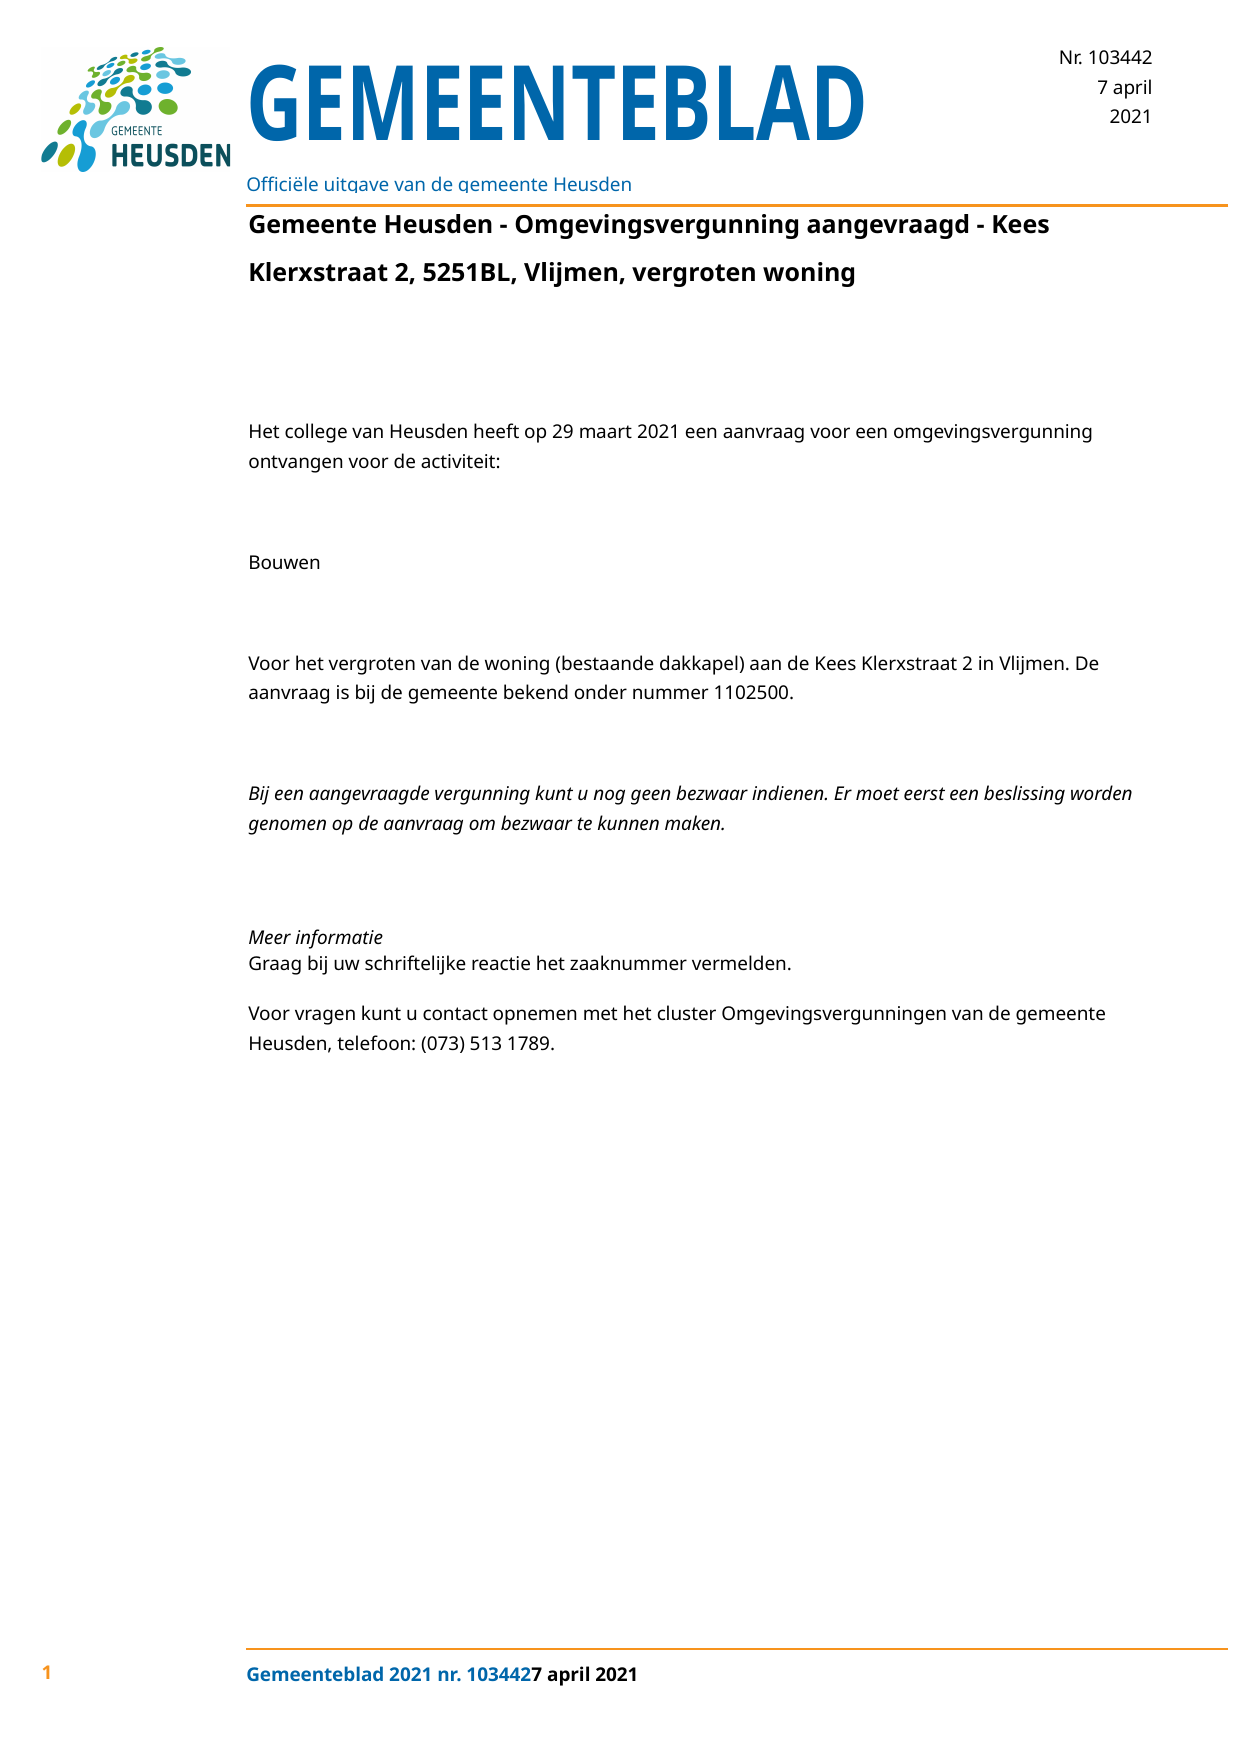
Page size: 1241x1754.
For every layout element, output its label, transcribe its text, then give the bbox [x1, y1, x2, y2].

text Voor vragen kunt u contact opnemen met het cluster Omgevingsvergunningen van de gemeente Heusden, telefoon: (073) 513 1789. [248, 1001, 1152, 1056]
picture [41, 47, 231, 172]
text Bouwen [248, 549, 1152, 575]
text Voor het vergroten van de woning (bestaande dakkapel) aan de Kees Klerxstraat 2 in Vlijmen. De aanvraag is bij de gemeente bekend onder nummer 1102500. [248, 650, 1152, 705]
text Meer informatie [248, 924, 1152, 950]
text Gemeente Heusden - Omgevingsvergunning aangevraagd - Kees Klerxstraat 2, 5251BL, Vlijmen, vergroten woning [248, 207, 1152, 288]
text Het college van Heusden heeft op 29 maart 2021 een aanvraag voor een omgevingsvergunning ontvangen voor de activiteit: [248, 419, 1152, 474]
text Bij een aangevraagde vergunning kunt u nog geen bezwaar indienen. Er moet eerst een beslissing worden genomen op de aanvraag om bezwaar te kunnen maken. [248, 780, 1152, 836]
text Graag bij uw schriftelijke reactie het zaaknummer vermelden. [248, 950, 1152, 976]
